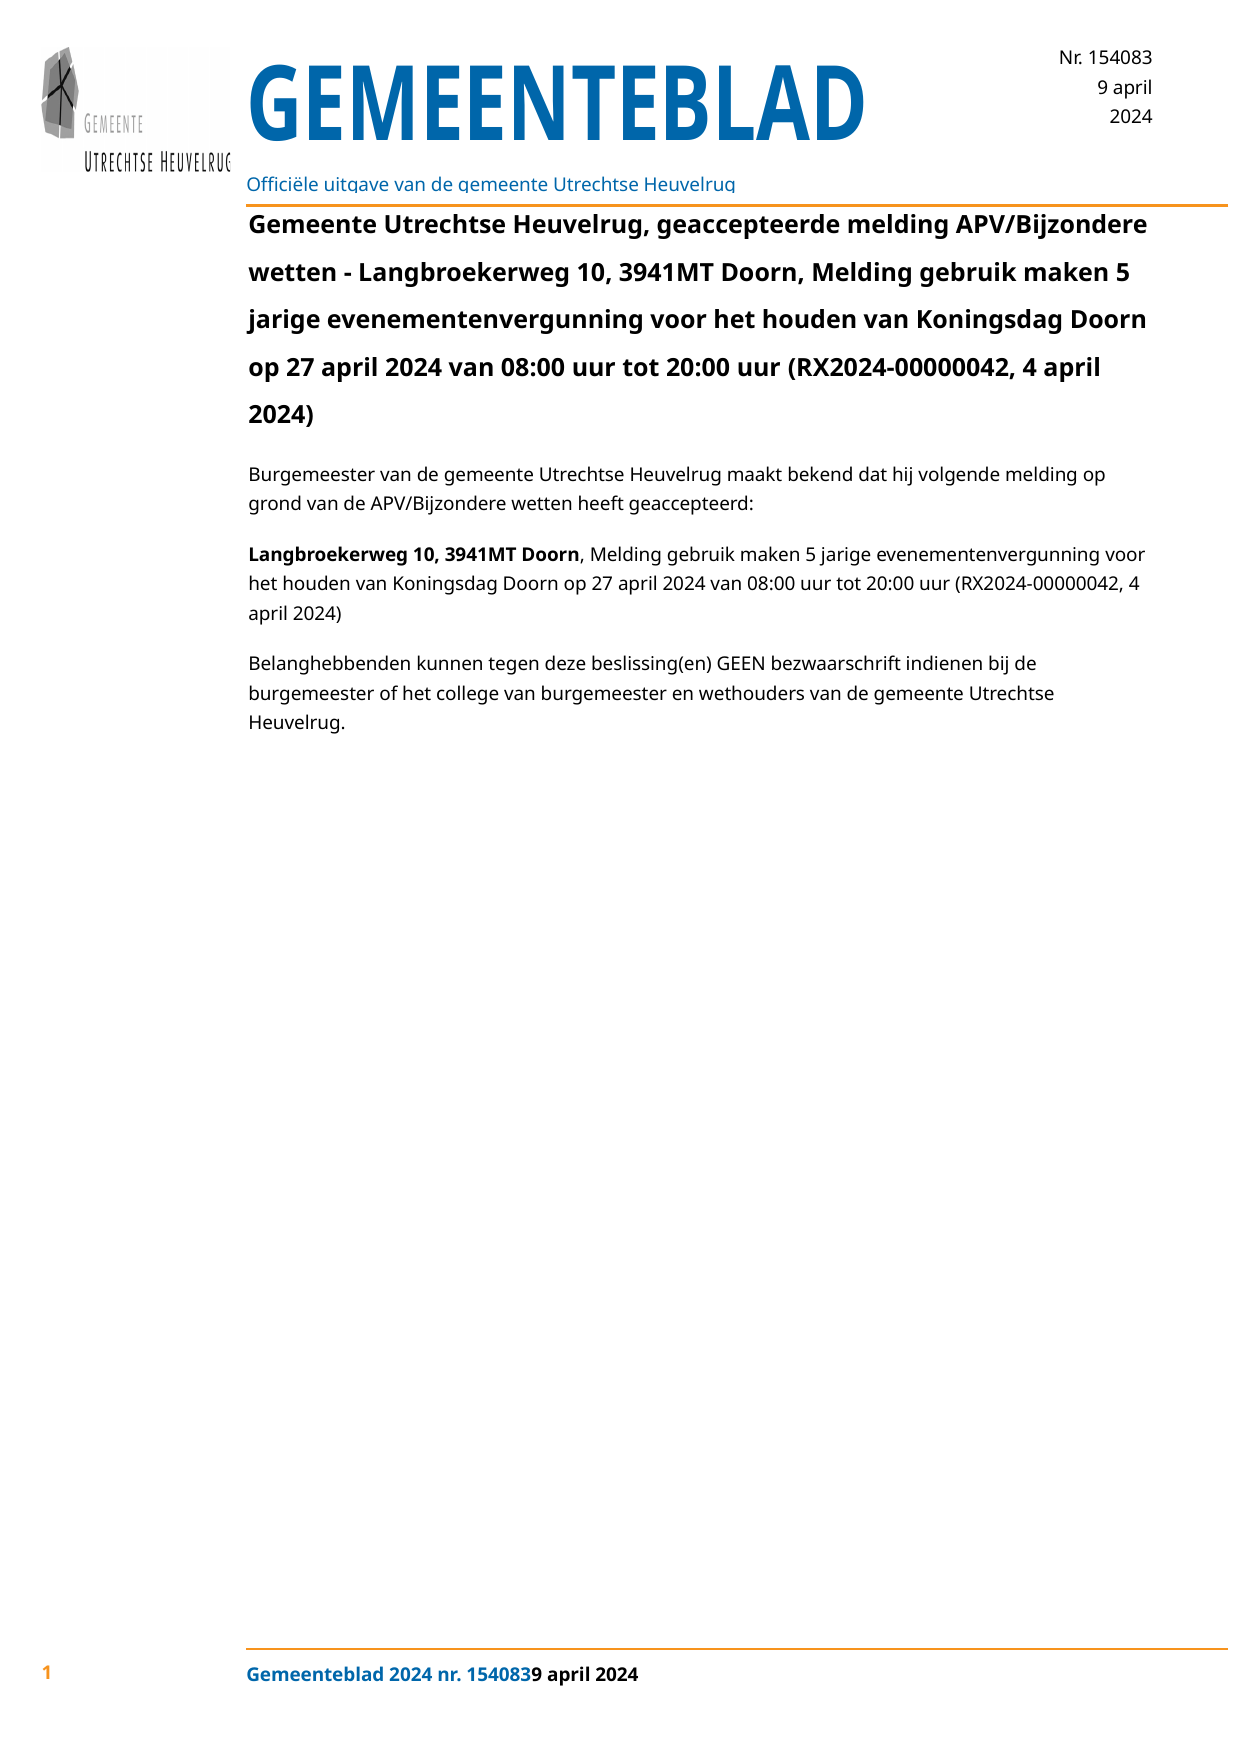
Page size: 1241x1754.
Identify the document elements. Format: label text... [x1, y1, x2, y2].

text Belanghebbenden kunnen tegen deze beslissing(en) GEEN bezwaarschrift indienen bij de burgemeester of het college van burgemeester en wethouders van de gemeente Utrechtse Heuvelrug. [248, 650, 1152, 735]
text Burgemeester van de gemeente Utrechtse Heuvelrug maakt bekend dat hij volgende melding op grond van de APV/Bijzondere wetten heeft geaccepteerd: [248, 461, 1152, 516]
picture [41, 47, 231, 172]
text Gemeente Utrechtse Heuvelrug, geaccepteerde melding APV/Bijzondere wetten - Langbroekerweg 10, 3941MT Doorn, Melding gebruik maken 5 jarige evenementenvergunning voor het houden van Koningsdag Doorn op 27 april 2024 van 08:00 uur tot 20:00 uur (RX2024-00000042, 4 april 2024) [248, 207, 1152, 431]
text Langbroekerweg 10, 3941MT Doorn, Melding gebruik maken 5 jarige evenementenvergunning voor het houden van Koningsdag Doorn op 27 april 2024 van 08:00 uur tot 20:00 uur (RX2024-00000042, 4 april 2024) [248, 541, 1152, 626]
